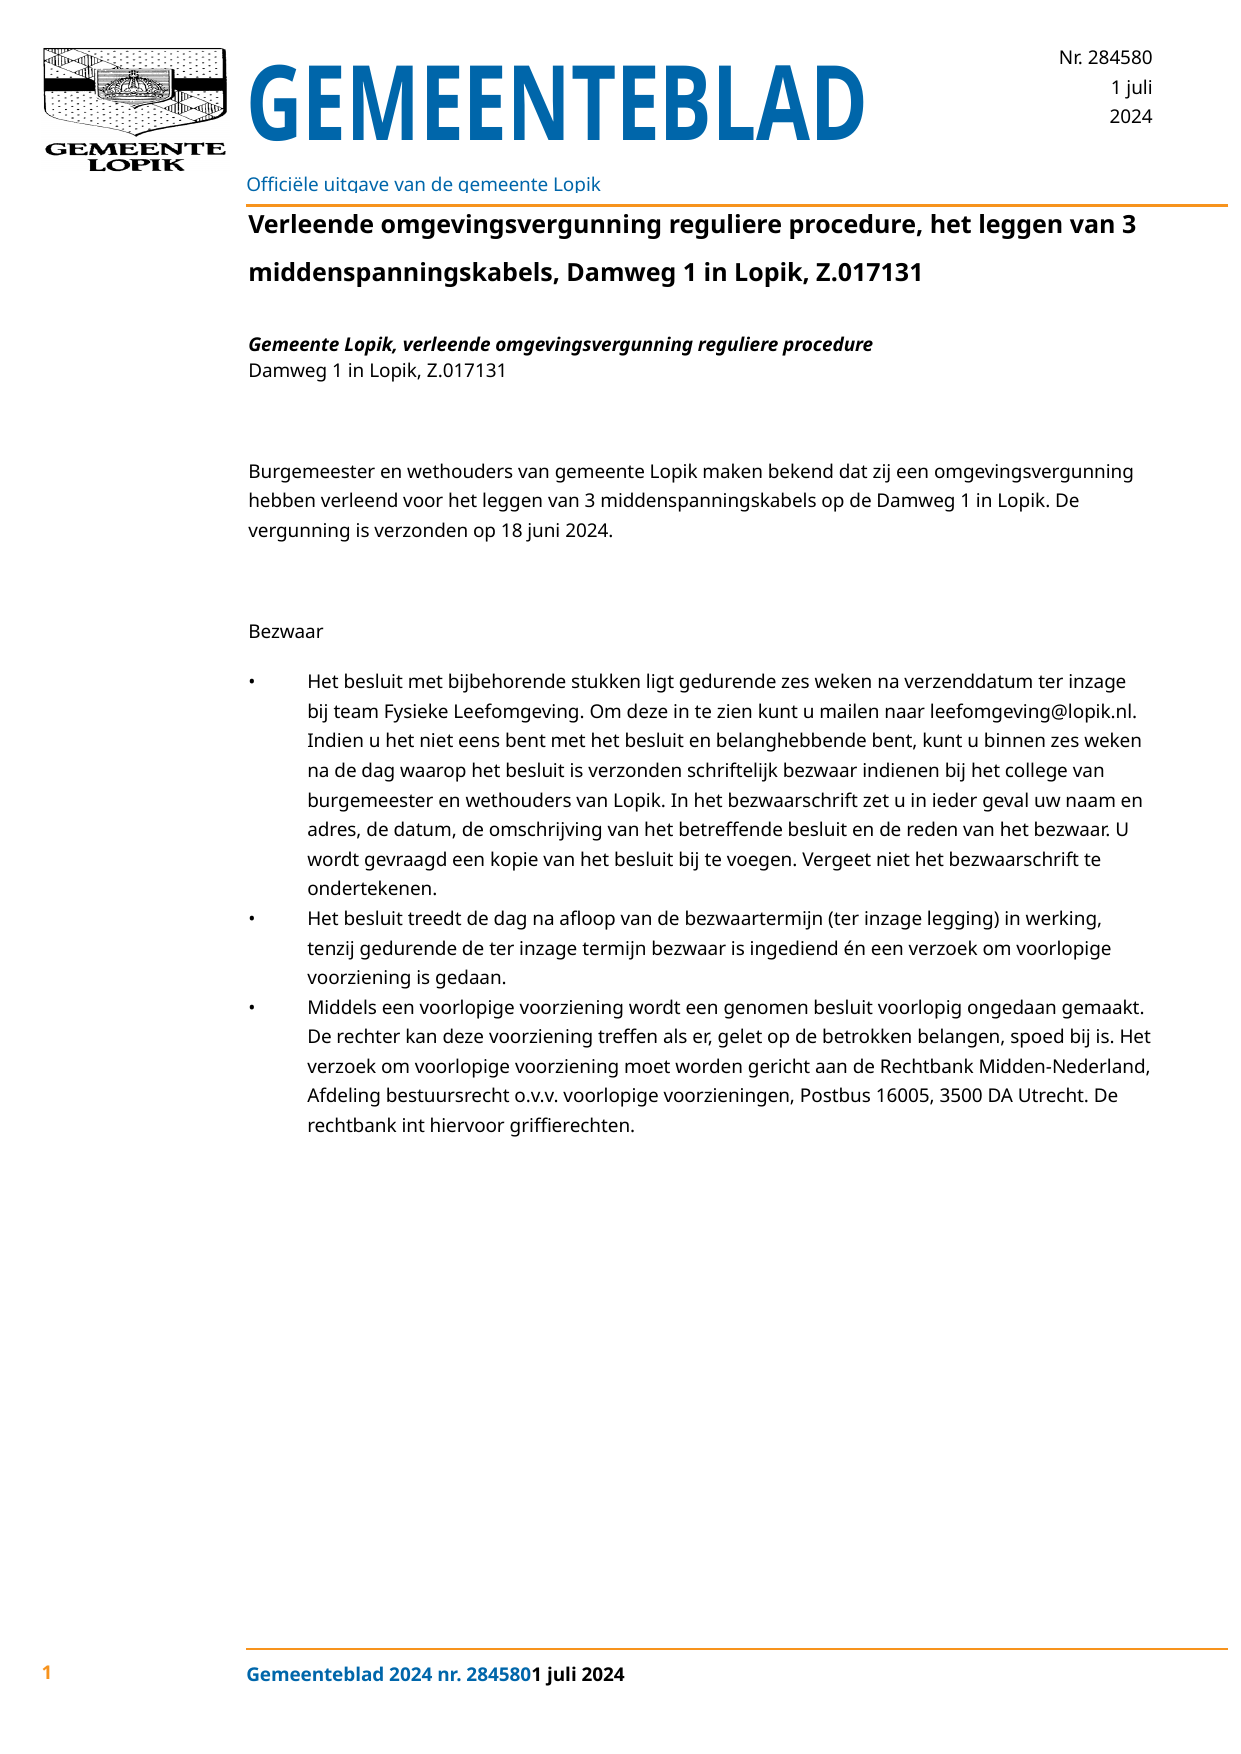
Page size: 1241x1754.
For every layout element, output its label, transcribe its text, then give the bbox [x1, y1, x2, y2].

list Middels een voorlopige voorziening wordt een genomen besluit voorlopig ongedaan gemaakt. De rechter kan deze voorziening treffen als er, gelet op de betrokken belangen, spoed bij is. Het verzoek om voorlopige voorziening moet worden gericht aan de Rechtbank Midden-Nederland, Afdeling bestuursrecht o.v.v. voorlopige voorzieningen, Postbus 16005, 3500 DA Utrecht. De rechtbank int hiervoor griffierechten. [248, 994, 1152, 1138]
text Verleende omgevingsvergunning reguliere procedure, het leggen van 3 middenspanningskabels, Damweg 1 in Lopik, Z.017131 [248, 207, 1152, 288]
text Damweg 1 in Lopik, Z.017131 [248, 357, 1152, 383]
list Het besluit met bijbehorende stukken ligt gedurende zes weken na verzenddatum ter inzage bij team Fysieke Leefomgeving. Om deze in te zien kunt u mailen naar leefomgeving@lopik.nl. Indien u het niet eens bent met het besluit en belanghebbende bent, kunt u binnen zes weken na de dag waarop het besluit is verzonden schriftelijk bezwaar indienen bij het college van burgemeester en wethouders van Lopik. In het bezwaarschrift zet u in ieder geval uw naam en adres, de datum, de omschrijving van het betreffende besluit en de reden van het bezwaar. U wordt gevraagd een kopie van het besluit bij te voegen. Vergeet niet het bezwaarschrift te ondertekenen. [248, 668, 1152, 901]
list Het besluit treedt de dag na afloop van de bezwaartermijn (ter inzage legging) in werking, tenzij gedurende de ter inzage termijn bezwaar is ingediend én een verzoek om voorlopige voorziening is gedaan. [248, 905, 1152, 990]
text Bezwaar [248, 618, 1152, 644]
picture [41, 47, 231, 172]
text Gemeente Lopik, verleende omgevingsvergunning reguliere procedure [248, 331, 1152, 357]
text Burgemeester en wethouders van gemeente Lopik maken bekend dat zij een omgevingsvergunning hebben verleend voor het leggen van 3 middenspanningskabels op de Damweg 1 in Lopik. De vergunning is verzonden op 18 juni 2024. [248, 458, 1152, 543]
